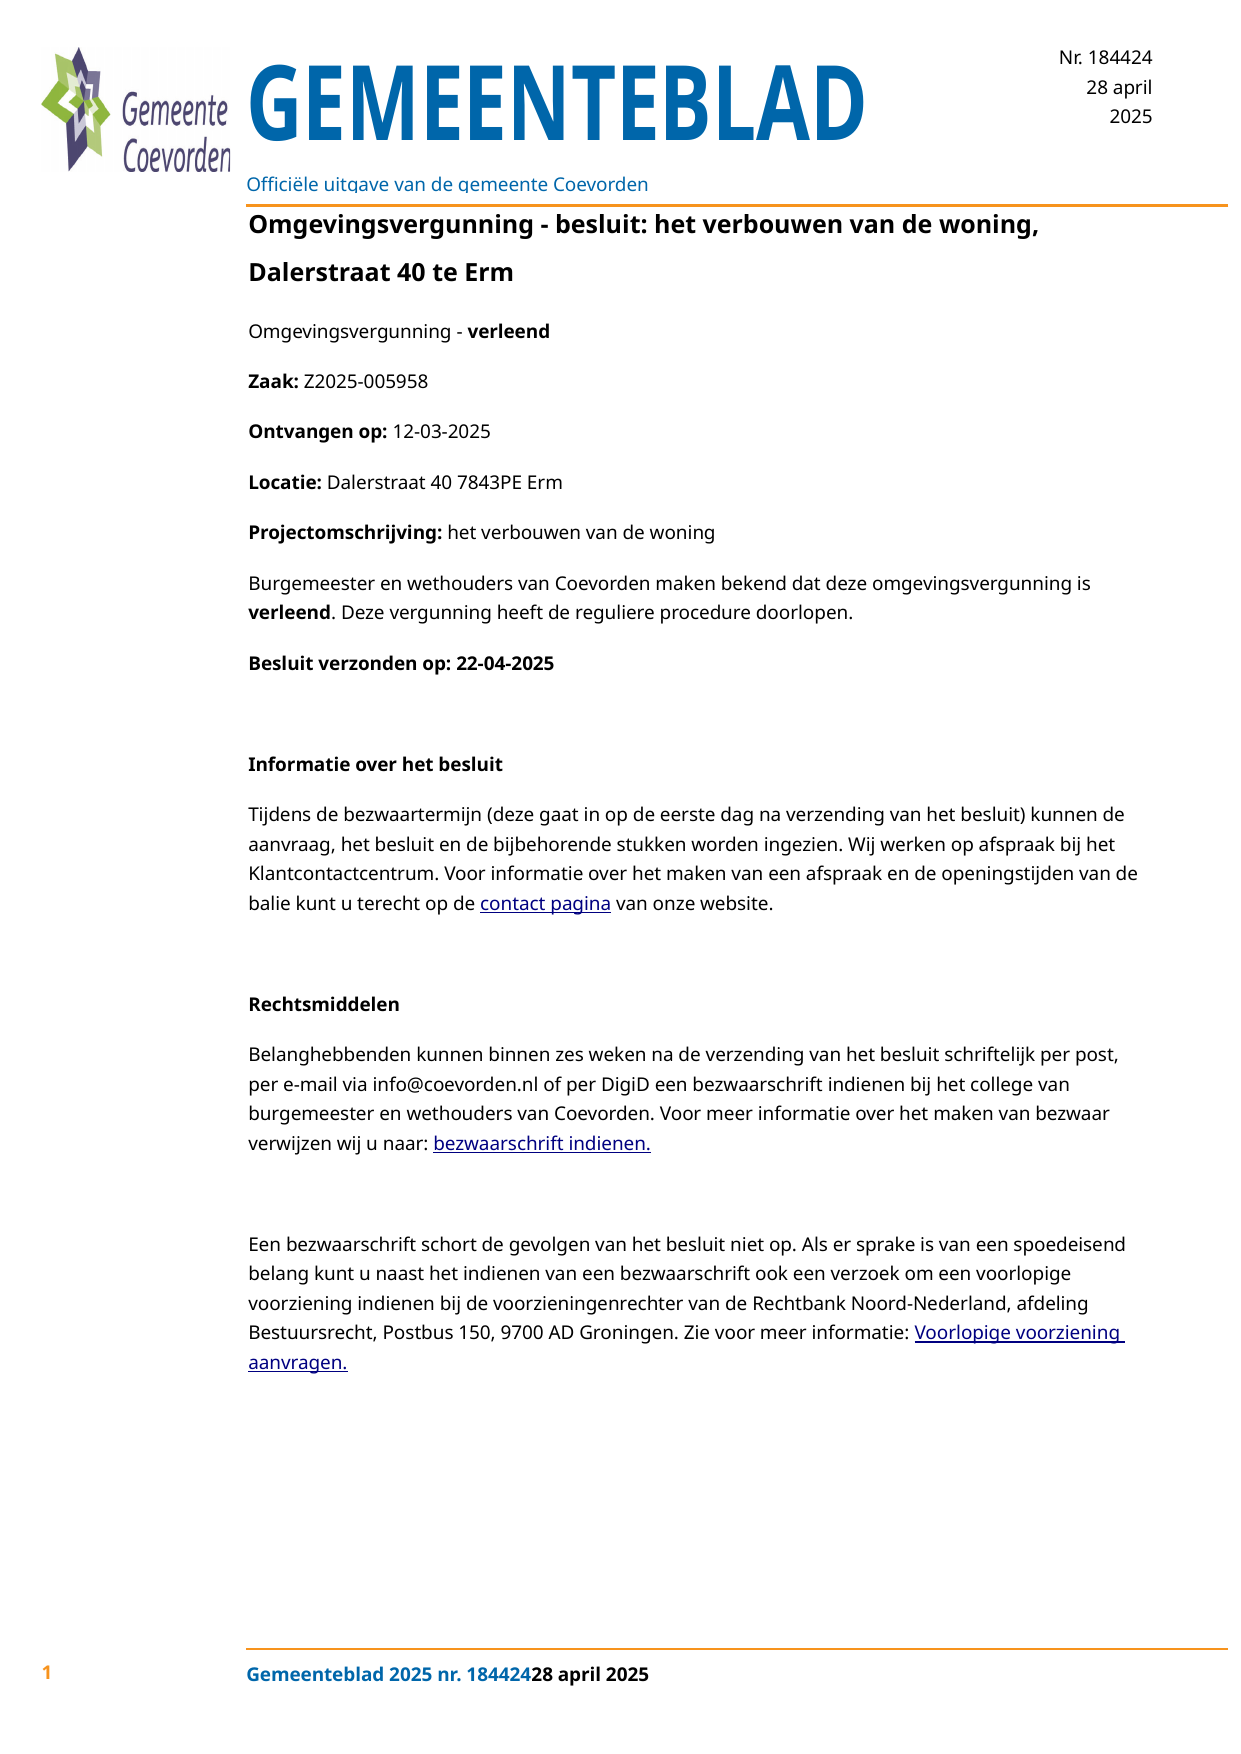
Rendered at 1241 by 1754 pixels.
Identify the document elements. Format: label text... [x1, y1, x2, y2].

text Rechtsmiddelen [248, 991, 1152, 1017]
text Locatie: Dalerstraat 40 7843PE Erm [248, 469, 1152, 495]
text Ontvangen op: 12-03-2025 [248, 419, 1152, 444]
text Projectomschrijving: het verbouwen van de woning [248, 519, 1152, 545]
text Omgevingsvergunning - besluit: het verbouwen van de woning, Dalerstraat 40 te Erm [248, 207, 1152, 288]
text Omgevingsvergunning - verleend [248, 318, 1152, 344]
text Informatie over het besluit [248, 751, 1152, 777]
text Zaak: Z2025-005958 [248, 368, 1152, 394]
picture [41, 47, 231, 172]
text Belanghebbenden kunnen binnen zes weken na de verzending van het besluit schriftelijk per post, per e-mail via info@coevorden.nl of per DigiD een bezwaarschrift indienen bij het college van burgemeester en wethouders van Coevorden. Voor meer informatie over het maken van bezwaar verwijzen wij u naar: bezwaarschrift indienen. [248, 1041, 1152, 1156]
text Burgemeester en wethouders van Coevorden maken bekend dat deze omgevingsvergunning is verleend. Deze vergunning heeft de reguliere procedure doorlopen. [248, 570, 1152, 625]
text Besluit verzonden op: 22-04-2025 [248, 650, 1152, 676]
text Tijdens de bezwaartermijn (deze gaat in op de eerste dag na verzending van het besluit) kunnen de aanvraag, het besluit en de bijbehorende stukken worden ingezien. Wij werken op afspraak bij het Klantcontactcentrum. Voor informatie over het maken van een afspraak en de openingstijden van de balie kunt u terecht op de contact pagina van onze website. [248, 801, 1152, 916]
text Een bezwaarschrift schort de gevolgen van het besluit niet op. Als er sprake is van een spoedeisend belang kunt u naast het indienen van een bezwaarschrift ook een verzoek om een voorlopige voorziening indienen bij de voorzieningenrechter van de Rechtbank Noord-Nederland, afdeling Bestuursrecht, Postbus 150, 9700 AD Groningen. Zie voor meer informatie: Voorlopige voorziening aanvragen. [248, 1231, 1152, 1375]
